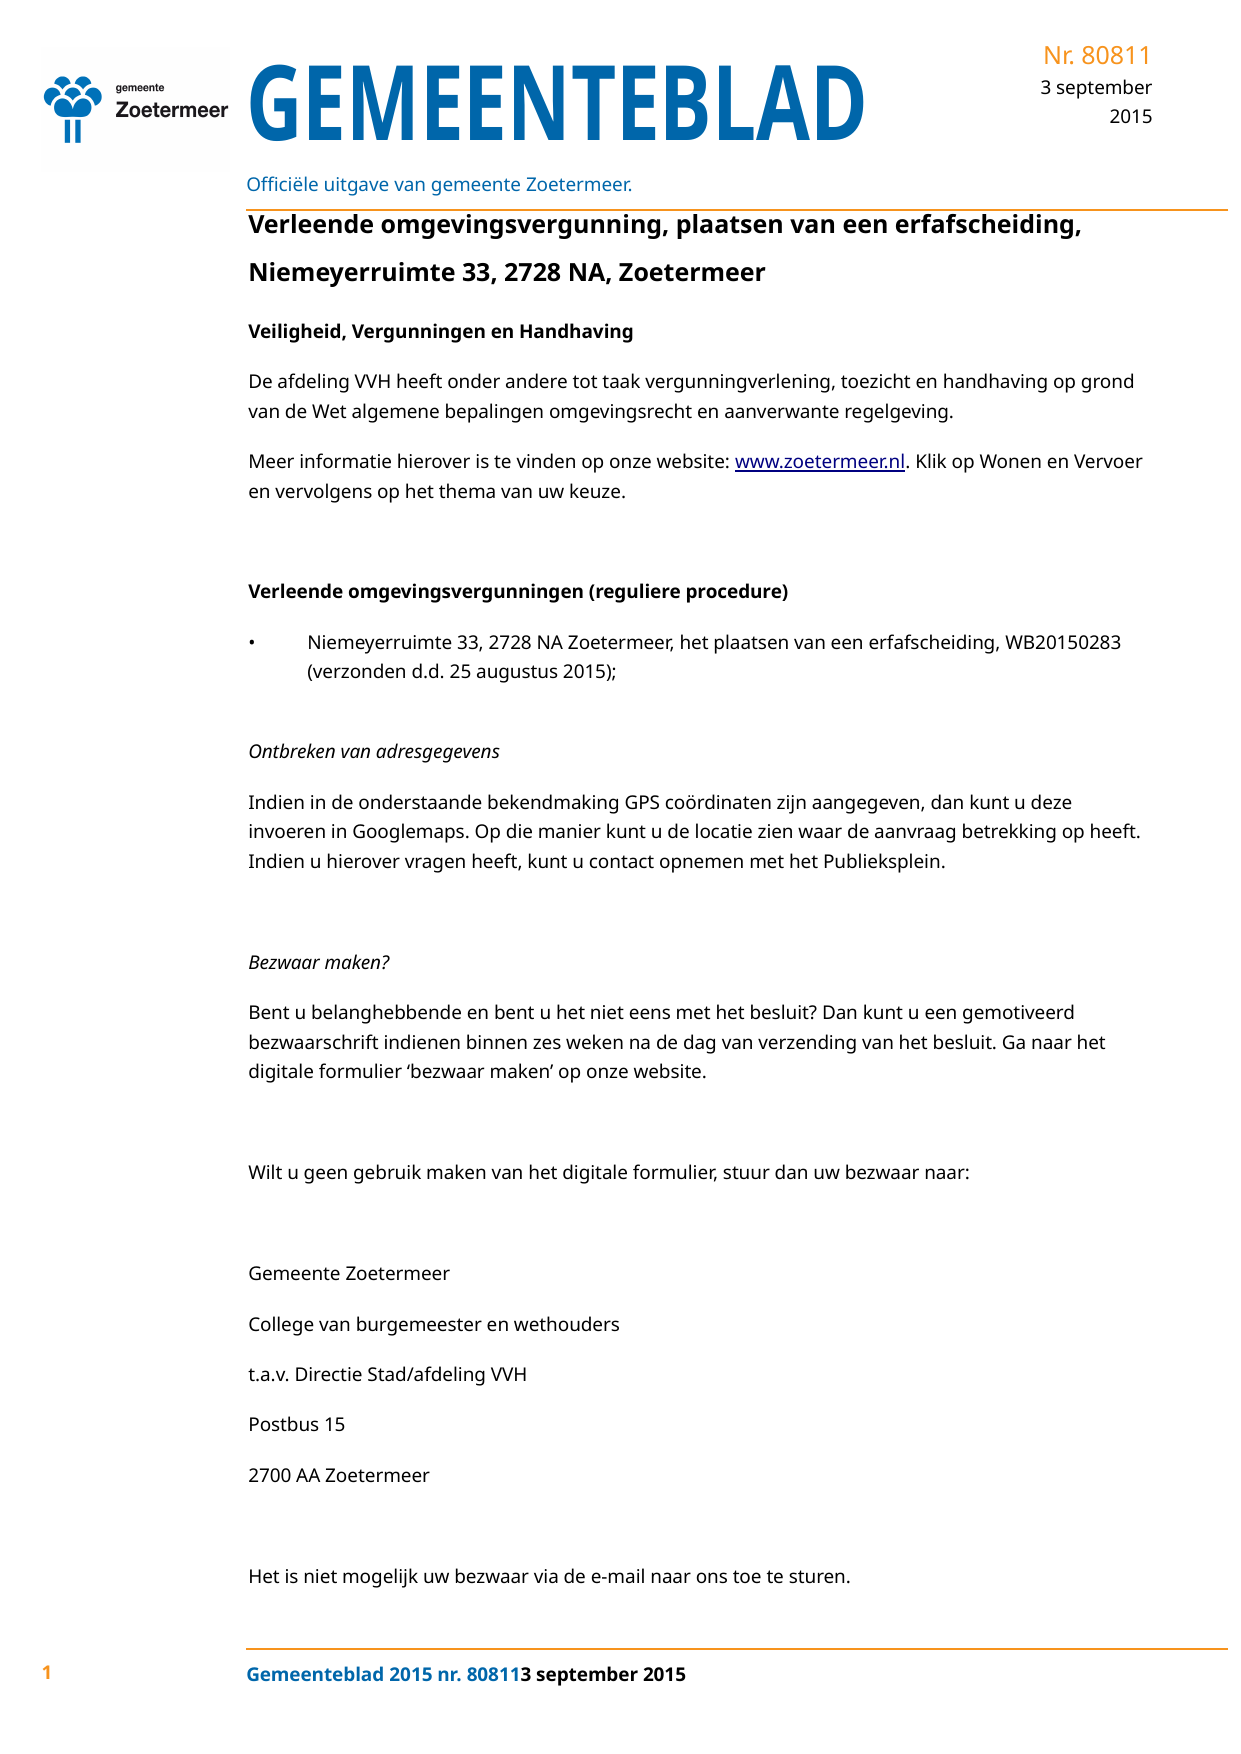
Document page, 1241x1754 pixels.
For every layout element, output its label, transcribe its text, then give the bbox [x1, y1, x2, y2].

text De afdeling VVH heeft onder andere tot taak vergunningverlening, toezicht en handhaving op grond van de Wet algemene bepalingen omgevingsrecht en aanverwante regelgeving. [248, 368, 1152, 424]
text Indien in de onderstaande bekendmaking GPS coördinaten zijn aangegeven, dan kunt u deze invoeren in Googlemaps. Op die manier kunt u de locatie zien waar de aanvraag betrekking op heeft. Indien u hierover vragen heeft, kunt u contact opnemen met het Publieksplein. [248, 789, 1152, 874]
text College van burgemeester en wethouders [248, 1311, 1152, 1337]
text Gemeente Zoetermeer [248, 1260, 1152, 1286]
text Postbus 15 [248, 1412, 1152, 1437]
text Het is niet mogelijk uw bezwaar via de e-mail naar ons toe te sturen. [248, 1563, 1152, 1589]
text Veiligheid, Vergunningen en Handhaving [248, 318, 1152, 344]
list Niemeyerruimte 33, 2728 NA Zoetermeer, het plaatsen van een erfafscheiding, WB20150283 (verzonden d.d. 25 augustus 2015); [248, 629, 1152, 684]
text 2700 AA Zoetermeer [248, 1462, 1152, 1488]
text Wilt u geen gebruik maken van het digitale formulier, stuur dan uw bezwaar naar: [248, 1159, 1152, 1185]
picture [41, 47, 231, 172]
text Ontbreken van adresgegevens [248, 739, 1152, 764]
text Verleende omgevingsvergunningen (reguliere procedure) [248, 579, 1152, 604]
text t.a.v. Directie Stad/afdeling VVH [248, 1361, 1152, 1387]
text Bent u belanghebbende en bent u het niet eens met het besluit? Dan kunt u een gemotiveerd bezwaarschrift indienen binnen zes weken na de dag van verzending van het besluit. Ga naar het digitale formulier ‘bezwaar maken’ op onze website. [248, 999, 1152, 1084]
text Verleende omgevingsvergunning, plaatsen van een erfafscheiding, Niemeyerruimte 33, 2728 NA, Zoetermeer [248, 211, 1152, 288]
text Bezwaar maken? [248, 949, 1152, 975]
text Meer informatie hierover is te vinden op onze website: www.zoetermeer.nl. Klik op Wonen en Vervoer en vervolgens op het thema van uw keuze. [248, 448, 1152, 504]
